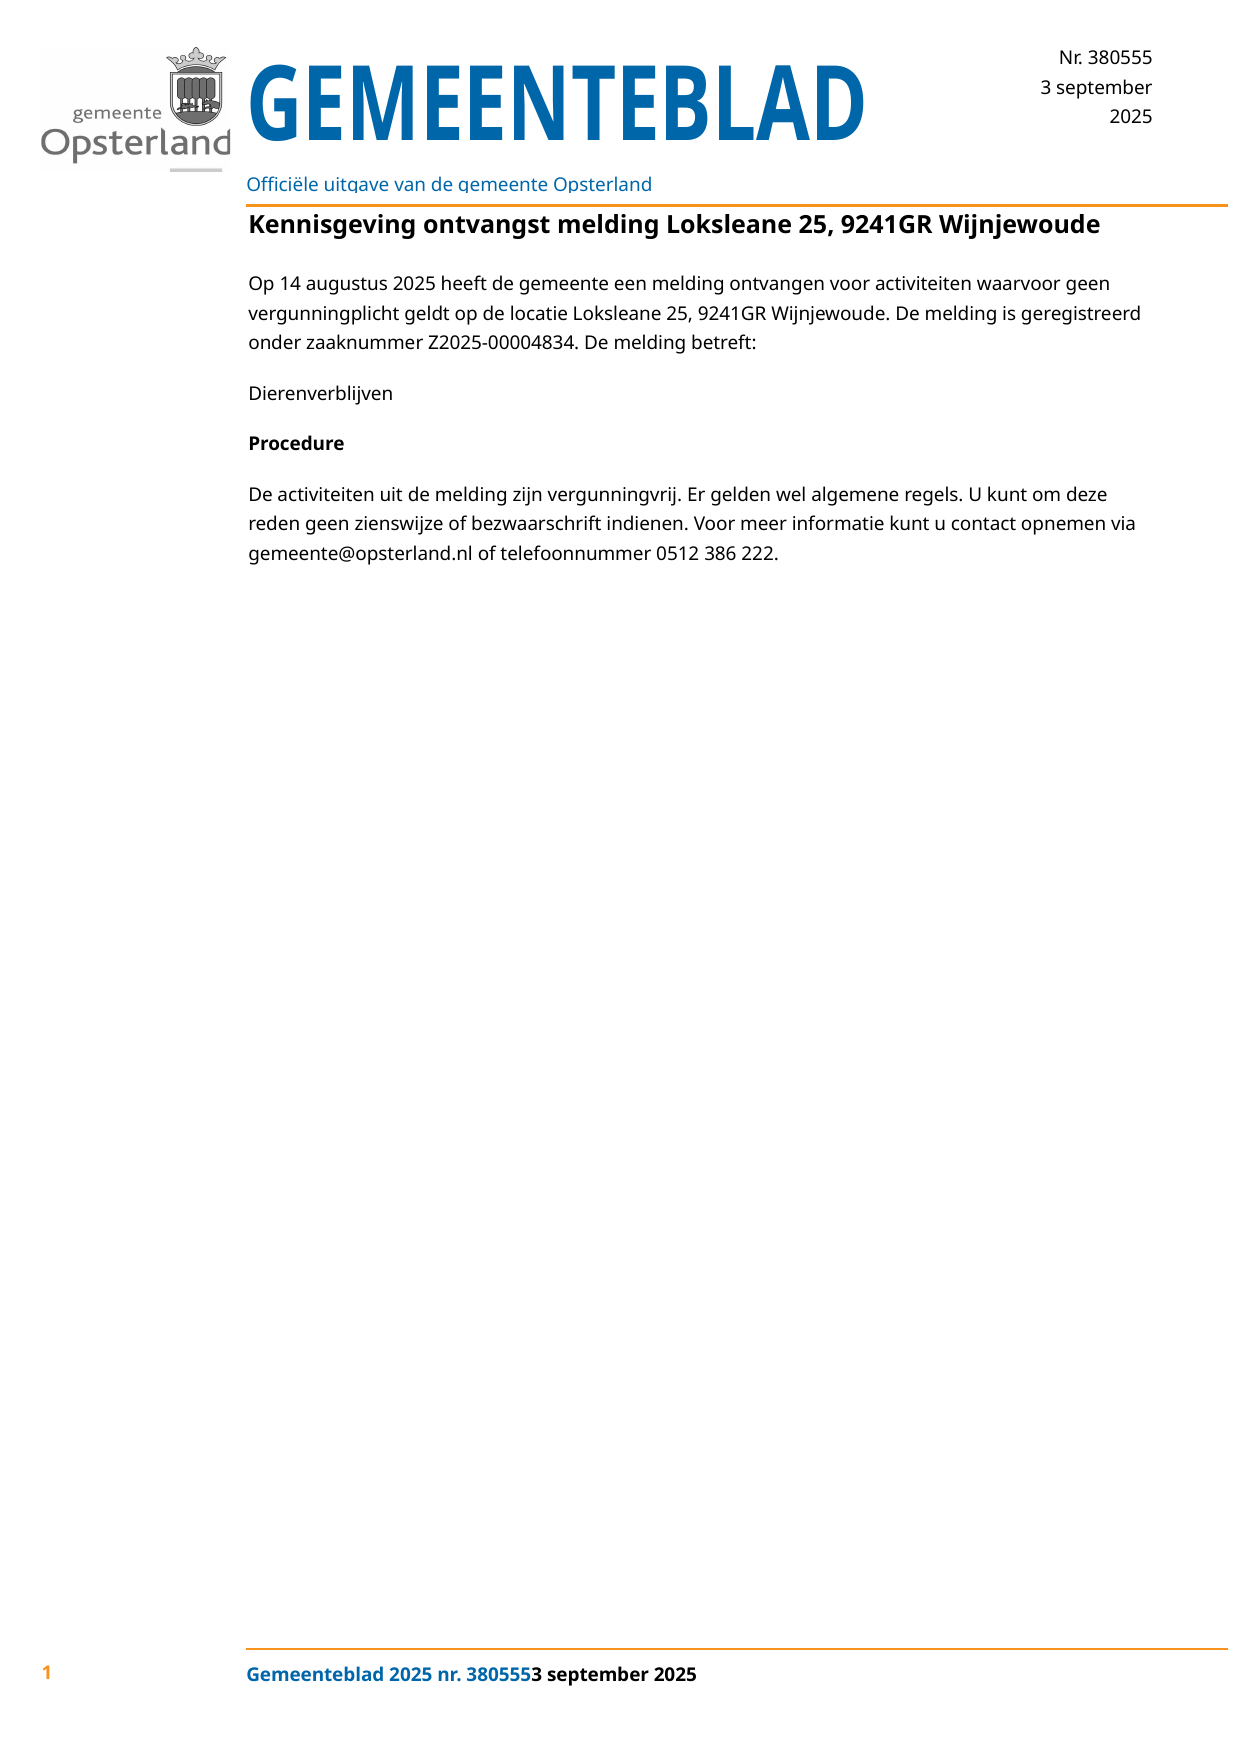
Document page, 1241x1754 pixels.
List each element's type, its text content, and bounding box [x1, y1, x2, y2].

text Dierenverblijven [248, 380, 1152, 406]
text Op 14 augustus 2025 heeft de gemeente een melding ontvangen voor activiteiten waarvoor geen vergunningplicht geldt op de locatie Loksleane 25, 9241GR Wijnjewoude. De melding is geregistreerd onder zaaknummer Z2025-00004834. De melding betreft: [248, 270, 1152, 355]
text Kennisgeving ontvangst melding Loksleane 25, 9241GR Wijnjewoude [248, 207, 1152, 241]
picture [41, 47, 231, 172]
text De activiteiten uit de melding zijn vergunningvrij. Er gelden wel algemene regels. U kunt om deze reden geen zienswijze of bezwaarschrift indienen. Voor meer informatie kunt u contact opnemen via gemeente@opsterland.nl of telefoonnummer 0512 386 222. [248, 481, 1152, 566]
text Procedure [248, 430, 1152, 456]
